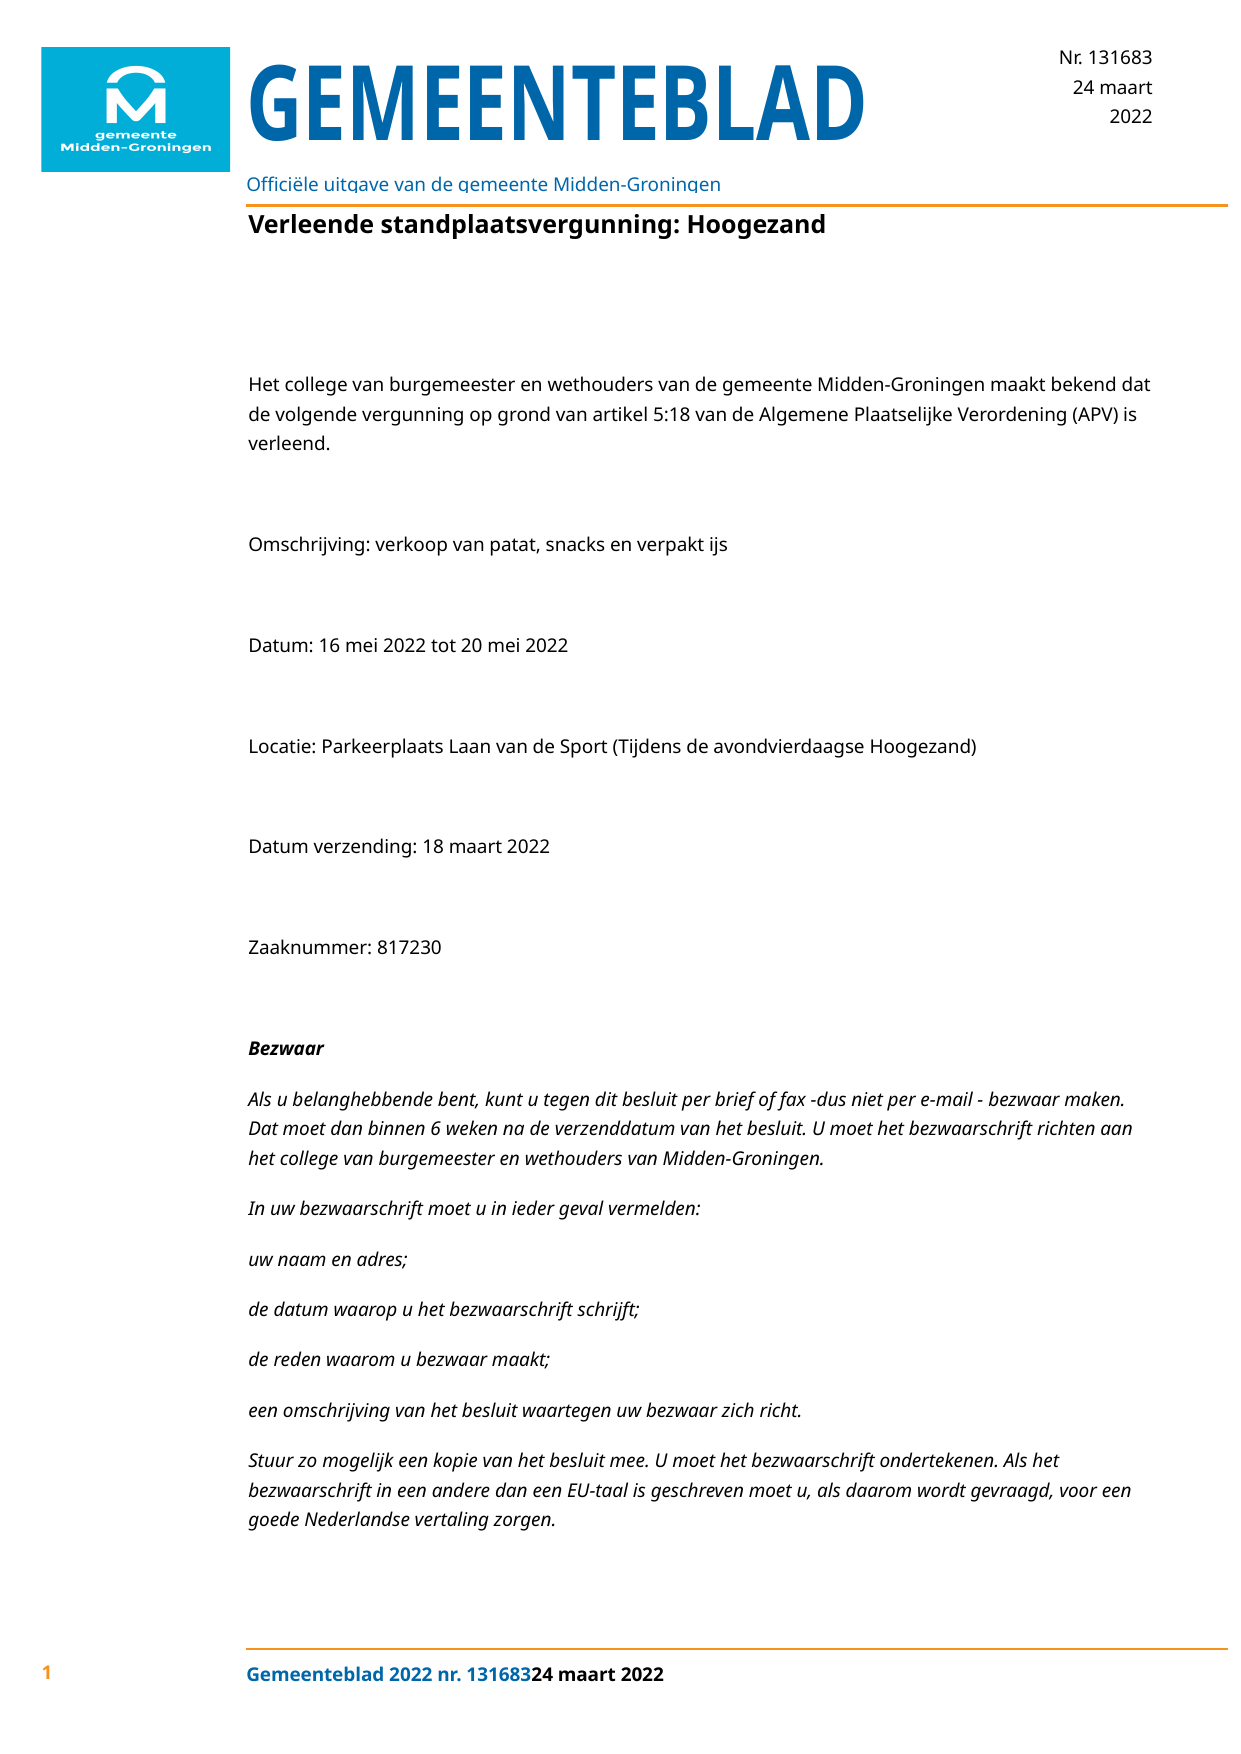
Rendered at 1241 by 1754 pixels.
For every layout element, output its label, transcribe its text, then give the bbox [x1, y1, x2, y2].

text Datum: 16 mei 2022 tot 20 mei 2022 [248, 632, 1152, 658]
text In uw bezwaarschrift moet u in ieder geval vermelden: [248, 1195, 1152, 1221]
text Zaaknummer: 817230 [248, 934, 1152, 960]
text Stuur zo mogelijk een kopie van het besluit mee. U moet het bezwaarschrift ondertekenen. Als het bezwaarschrift in een andere dan een EU-taal is geschreven moet u, als daarom wordt gevraagd, voor een goede Nederlandse vertaling zorgen. [248, 1447, 1152, 1532]
picture [107, 89, 165, 122]
text Verleende standplaatsvergunning: Hoogezand [248, 207, 1152, 241]
picture [108, 66, 164, 82]
text Datum verzending: 18 maart 2022 [248, 834, 1152, 859]
text Omschrijving: verkoop van patat, snacks en verpakt ijs [248, 531, 1152, 557]
picture [184, 146, 190, 153]
text de datum waarop u het bezwaarschrift schrijft; [248, 1296, 1152, 1322]
text Het college van burgemeester en wethouders van de gemeente Midden-Groningen maakt bekend dat de volgende vergunning op grond van artikel 5:18 van de Algemene Plaatselijke Verordening (APV) is verleend. [248, 371, 1152, 456]
text de reden waarom u bezwaar maakt; [248, 1347, 1152, 1372]
text Locatie: Parkeerplaats Laan van de Sport (Tijdens de avondvierdaagse Hoogezand) [248, 733, 1152, 758]
text een omschrijving van het besluit waartegen uw bezwaar zich richt. [248, 1397, 1152, 1423]
text uw naam en adres; [248, 1246, 1152, 1271]
text Bezwaar [248, 1035, 1152, 1061]
text Als u belanghebbende bent, kunt u tegen dit besluit per brief of fax -dus niet per e-mail - bezwaar maken. Dat moet dan binnen 6 weken na de verzenddatum van het besluit. U moet het bezwaarschrift richten aan het college van burgemeester en wethouders van Midden-Groningen. [248, 1086, 1152, 1171]
